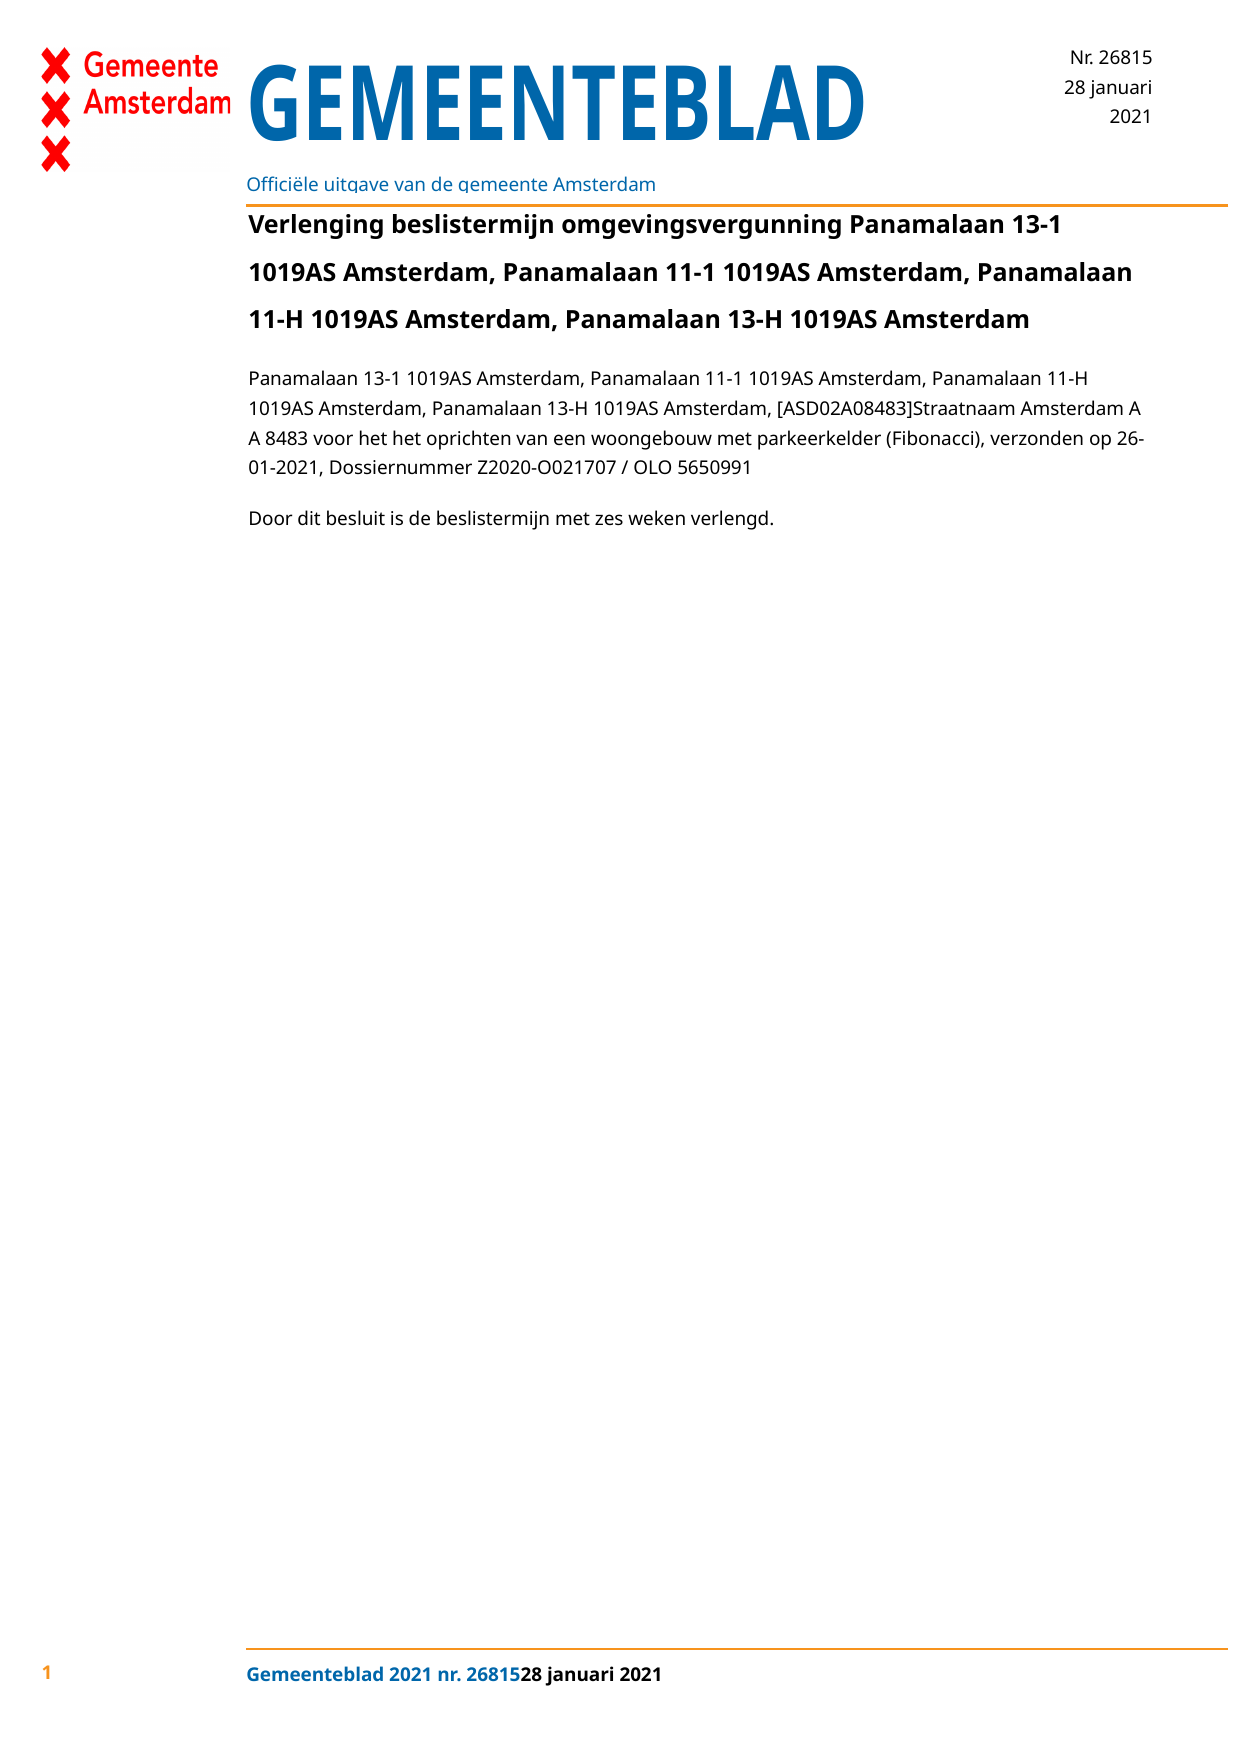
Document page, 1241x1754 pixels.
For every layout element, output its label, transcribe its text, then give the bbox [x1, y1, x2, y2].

text Verlenging beslistermijn omgevingsvergunning Panamalaan 13-1 1019AS Amsterdam, Panamalaan 11-1 1019AS Amsterdam, Panamalaan 11-H 1019AS Amsterdam, Panamalaan 13-H 1019AS Amsterdam [248, 207, 1152, 336]
picture [41, 47, 231, 172]
text Panamalaan 13-1 1019AS Amsterdam, Panamalaan 11-1 1019AS Amsterdam, Panamalaan 11-H 1019AS Amsterdam, Panamalaan 13-H 1019AS Amsterdam, [ASD02A08483]Straatnaam Amsterdam A A 8483 voor het het oprichten van een woongebouw met parkeerkelder (Fibonacci), verzonden op 26-01-2021, Dossiernummer Z2020-O021707 / OLO 5650991 [248, 366, 1152, 480]
text Door dit besluit is de beslistermijn met zes weken verlengd. [248, 505, 1152, 530]
